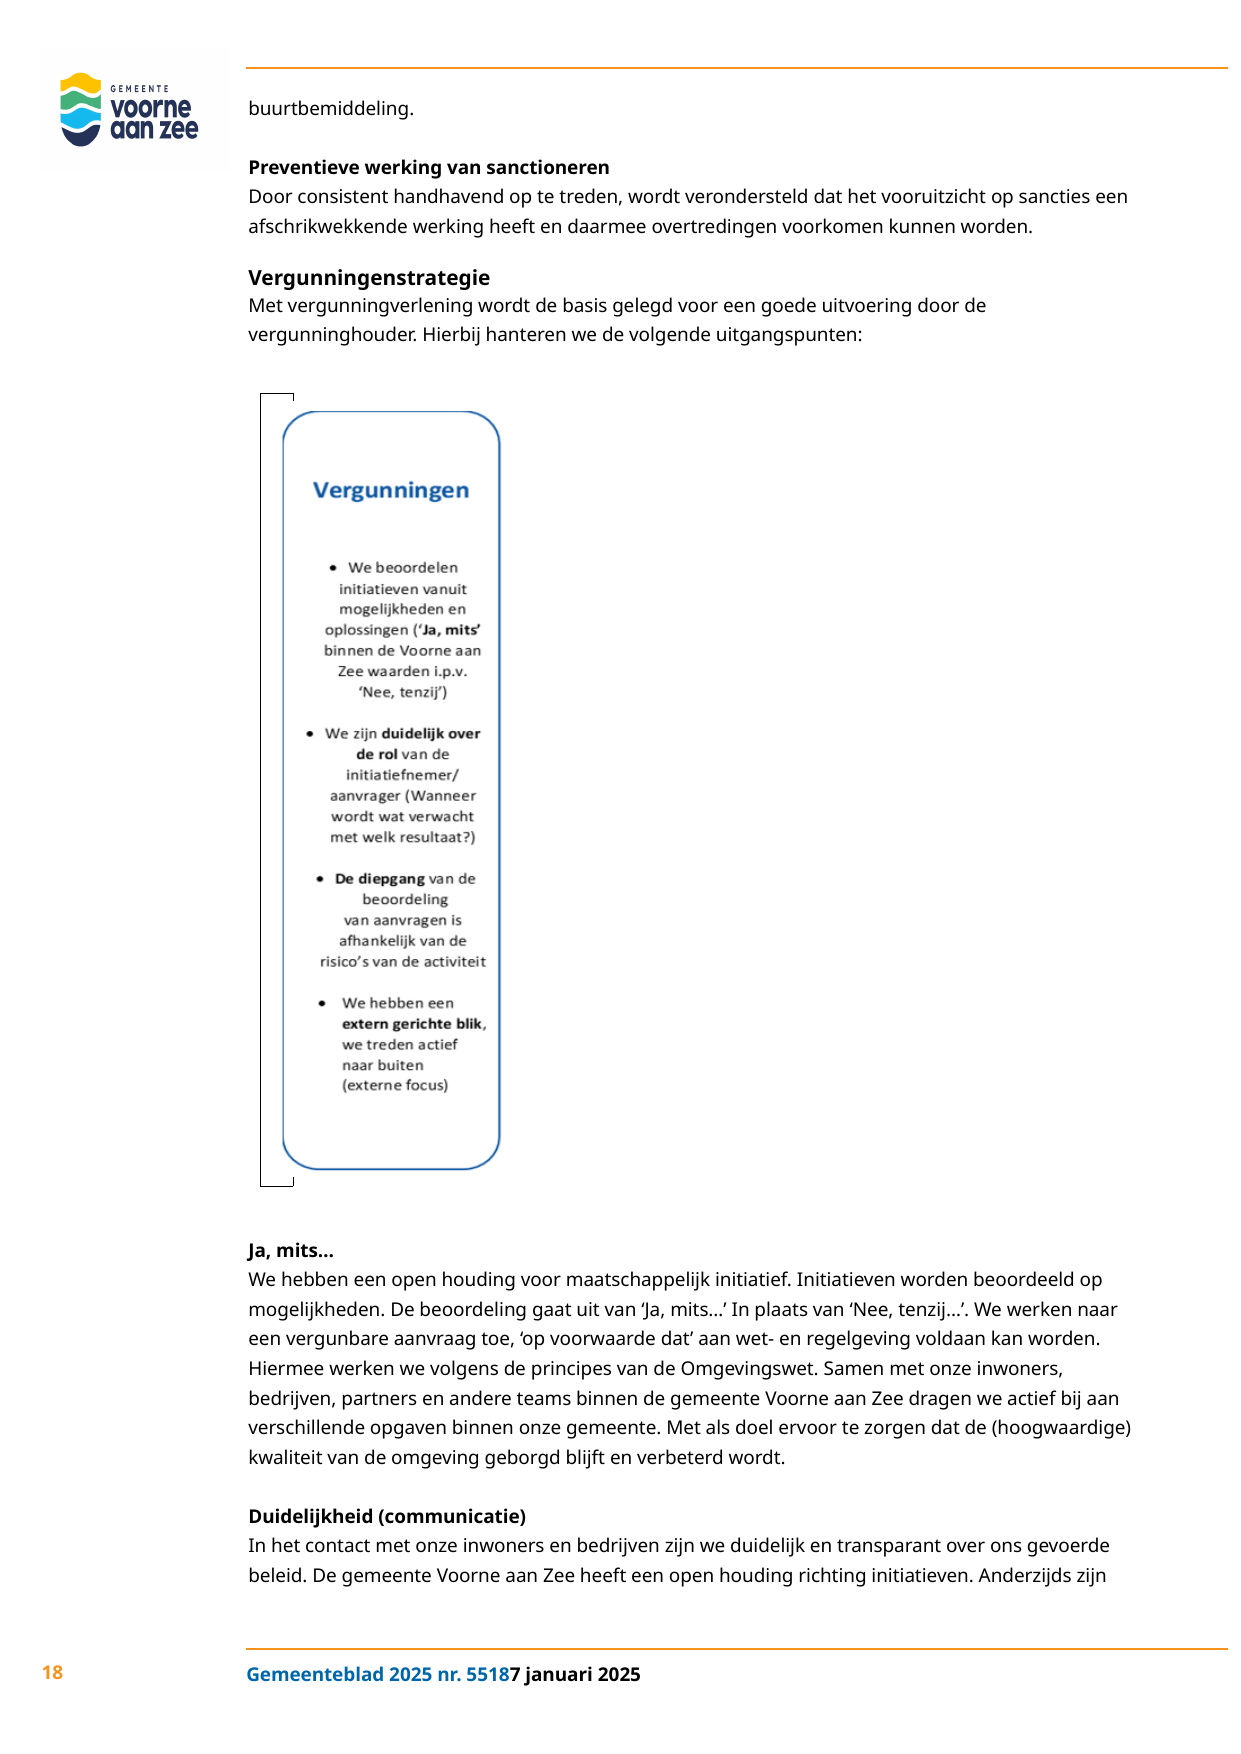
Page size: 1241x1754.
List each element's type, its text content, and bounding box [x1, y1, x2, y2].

text Vergunningenstrategie [248, 263, 1152, 292]
text In het contact met onze inwoners en bedrijven zijn we duidelijk en transparant over ons gevoerde beleid. De gemeente Voorne aan Zee heeft een open houding richting initiatieven. Anderzijds zijn [248, 1533, 1152, 1588]
text Duidelijkheid (communicatie) [248, 1503, 1152, 1529]
text We hebben een open houding voor maatschappelijk initiatief. Initiatieven worden beoordeeld op mogelijkheden. De beoordeling gaat uit van ‘Ja, mits…’ In plaats van ‘Nee, tenzij…’. We werken naar een vergunbare aanvraag toe, ‘op voorwaarde dat’ aan wet- en regelgeving voldaan kan worden. Hiermee werken we volgens de principes van de Omgevingswet. Samen met onze inwoners, bedrijven, partners en andere teams binnen de gemeente Voorne aan Zee dragen we actief bij aan verschillende opgaven binnen onze gemeente. Met als doel ervoor te zorgen dat de (hoogwaardige) kwaliteit van de omgeving geborgd blijft en verbeterd wordt. [248, 1266, 1152, 1470]
text buurtbemiddeling. [248, 95, 1152, 121]
text Door consistent handhavend op te treden, wordt verondersteld dat het vooruitzicht op sancties een afschrikwekkende werking heeft en daarmee overtredingen voorkomen kunnen worden. [248, 183, 1152, 239]
picture [268, 401, 505, 1177]
text Preventieve werking van sanctioneren [248, 154, 1152, 180]
text Ja, mits… [248, 1237, 1152, 1263]
picture [41, 47, 231, 172]
text Met vergunningverlening wordt de basis gelegd voor een goede uitvoering door de vergunninghouder. Hierbij hanteren we de volgende uitgangspunten: [248, 292, 1152, 347]
